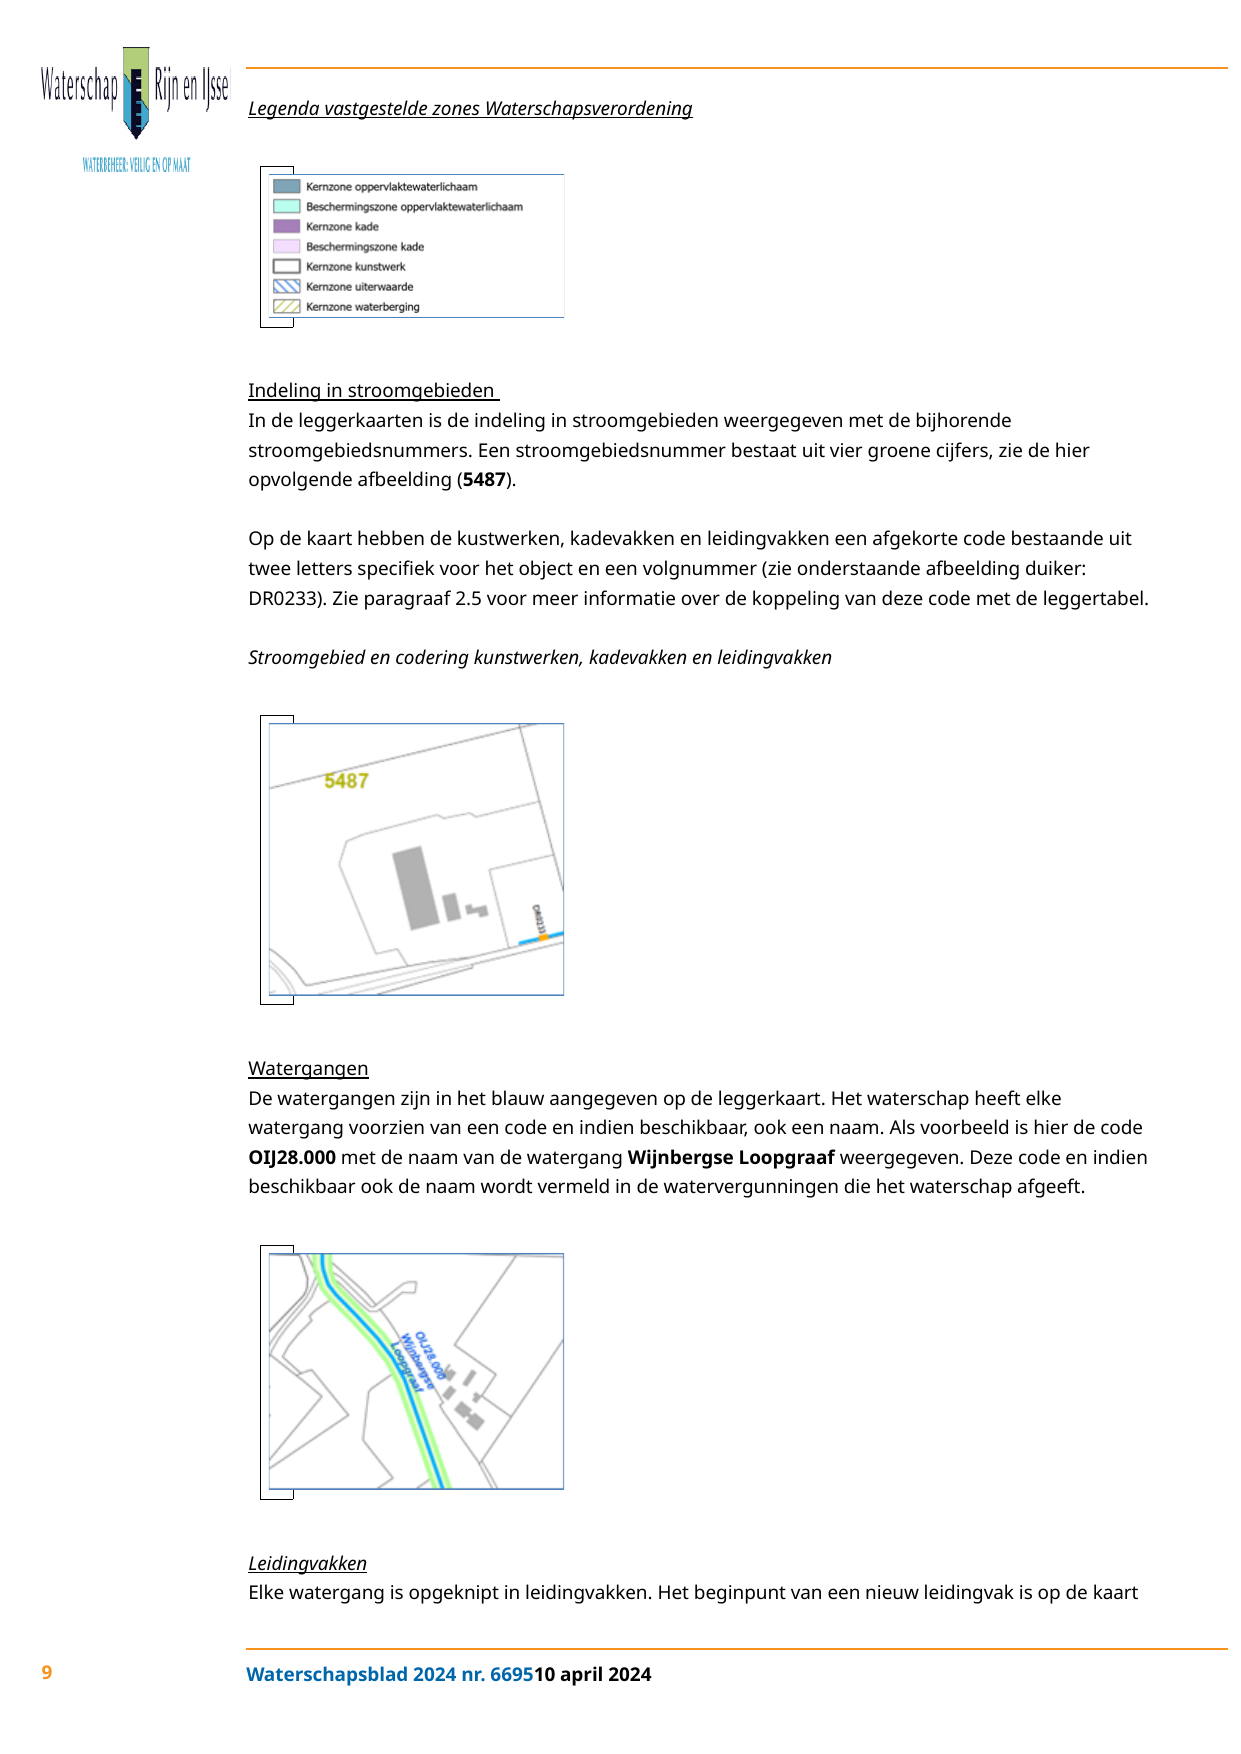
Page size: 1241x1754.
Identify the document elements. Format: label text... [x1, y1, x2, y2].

text In de leggerkaarten is de indeling in stroomgebieden weergegeven met de bijhorende stroomgebiedsnummers. Een stroomgebiedsnummer bestaat uit vier groene cijfers, zie de hier opvolgende afbeelding (5487). [248, 407, 1152, 492]
text Elke watergang is opgeknipt in leidingvakken. Het beginpunt van een nieuw leidingvak is op de kaart [248, 1579, 1152, 1605]
text Watergangen [248, 1055, 1152, 1081]
picture [268, 723, 565, 996]
text Leidingvakken [248, 1550, 1152, 1576]
picture [268, 174, 565, 318]
text Legenda vastgestelde zones Waterschapsverordening [248, 95, 1152, 121]
picture [268, 1253, 565, 1490]
text Stroomgebied en codering kunstwerken, kadevakken en leidingvakken [248, 644, 1152, 669]
text Op de kaart hebben de kustwerken, kadevakken en leidingvakken een afgekorte code bestaande uit twee letters specifiek voor het object en een volgnummer (zie onderstaande afbeelding duiker: DR0233). Zie paragraaf 2.5 voor meer informatie over de koppeling van deze code met de leggertabel. [248, 526, 1152, 610]
text De watergangen zijn in het blauw aangegeven op de leggerkaart. Het waterschap heeft elke watergang voorzien van een code en indien beschikbaar, ook een naam. Als voorbeeld is hier de code OIJ28.000 met de naam van de watergang Wijnbergse Loopgraaf weergegeven. Deze code en indien beschikbaar ook de naam wordt vermeld in de watervergunningen die het waterschap afgeeft. [248, 1085, 1152, 1199]
text Indeling in stroomgebieden [248, 378, 1152, 403]
picture [41, 47, 231, 172]
